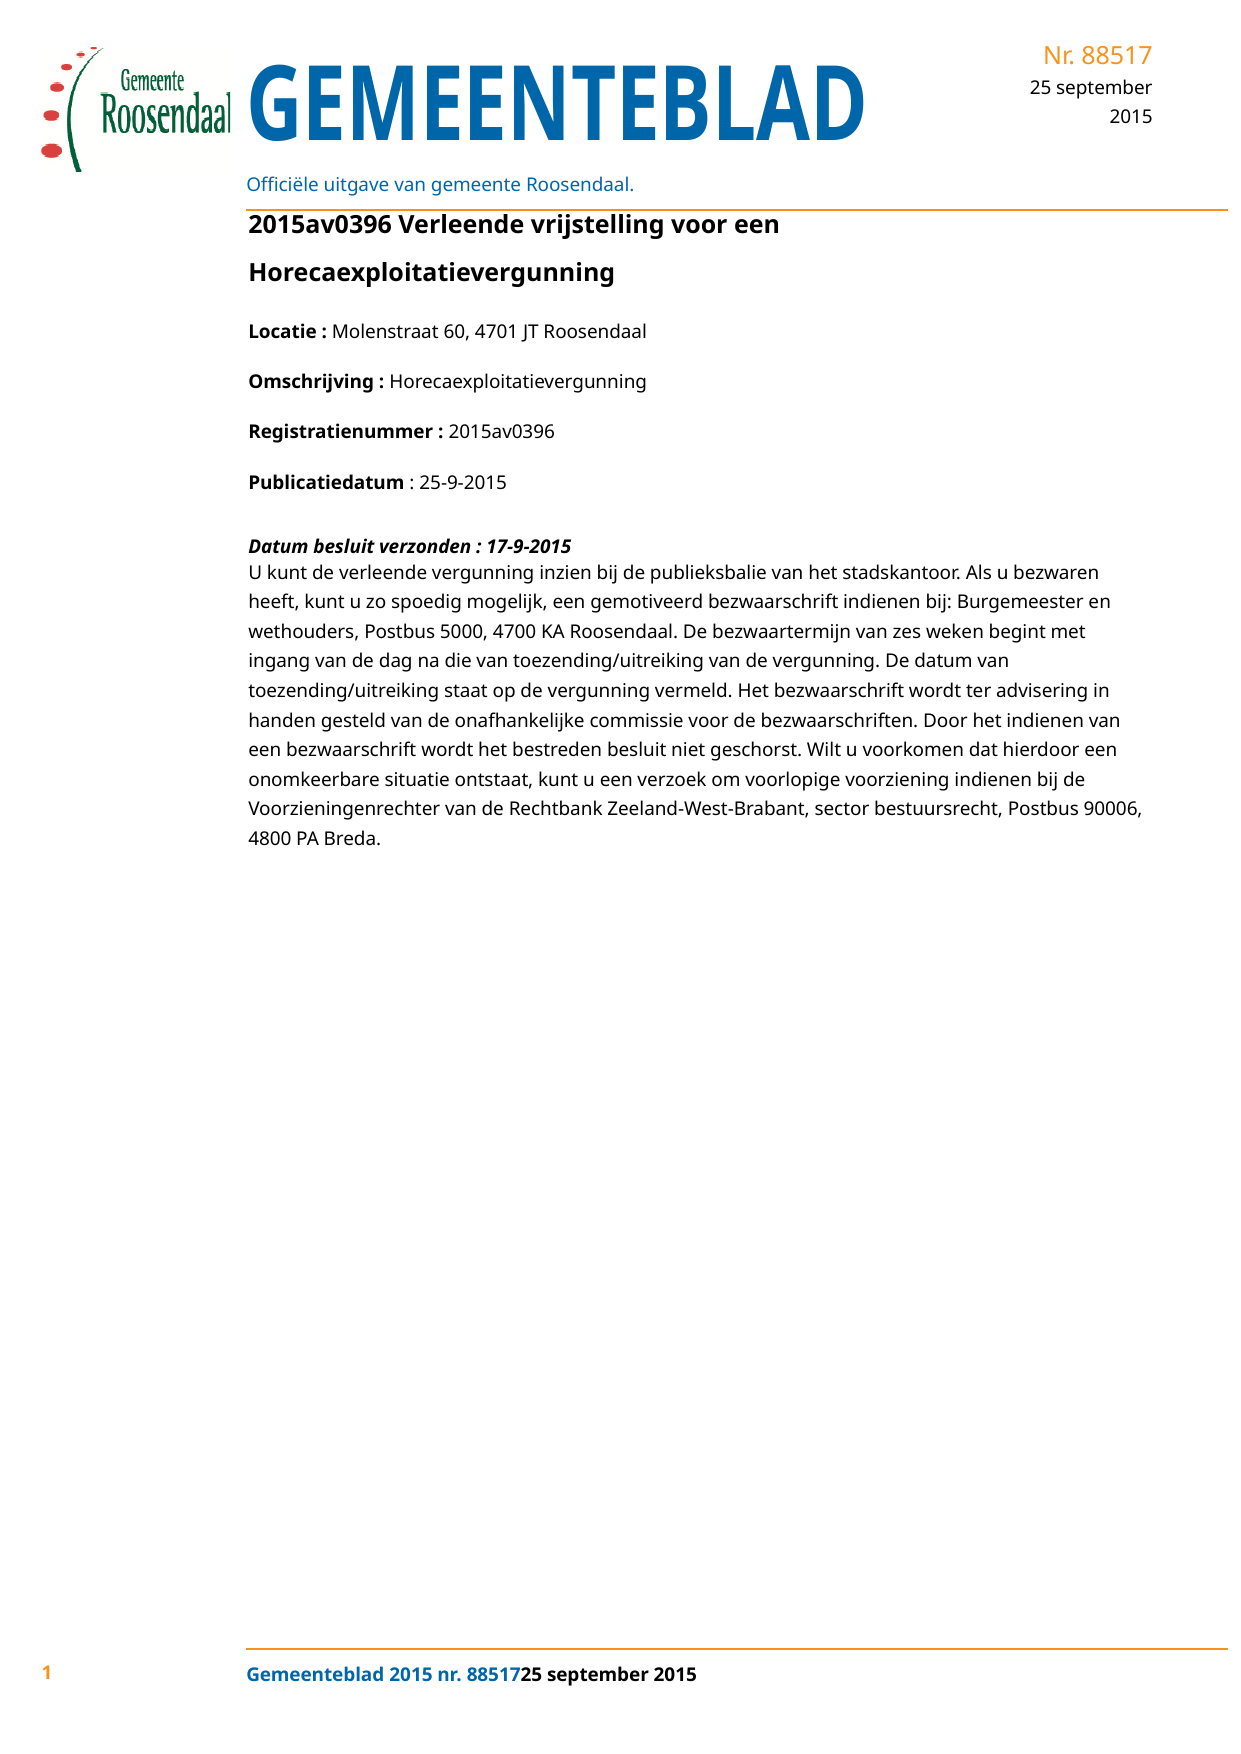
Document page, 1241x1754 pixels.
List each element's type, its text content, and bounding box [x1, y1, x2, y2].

picture [41, 47, 231, 172]
text Datum besluit verzonden : 17-9-2015 [248, 533, 1152, 559]
text Registratienummer : 2015av0396 [248, 419, 1152, 444]
text Publicatiedatum : 25-9-2015 [248, 469, 1152, 495]
text Locatie : Molenstraat 60, 4701 JT Roosendaal [248, 318, 1152, 344]
text 2015av0396 Verleende vrijstelling voor een Horecaexploitatievergunning [248, 211, 1152, 288]
text Omschrijving : Horecaexploitatievergunning [248, 368, 1152, 394]
text U kunt de verleende vergunning inzien bij de publieksbalie van het stadskantoor. Als u bezwaren heeft, kunt u zo spoedig mogelijk, een gemotiveerd bezwaarschrift indienen bij: Burgemeester en wethouders, Postbus 5000, 4700 KA Roosendaal. De bezwaartermijn van zes weken begint met ingang van de dag na die van toezending/uitreiking van de vergunning. De datum van toezending/uitreiking staat op de vergunning vermeld. Het bezwaarschrift wordt ter advisering in handen gesteld van de onafhankelijke commissie voor de bezwaarschriften. Door het indienen van een bezwaarschrift wordt het bestreden besluit niet geschorst. Wilt u voorkomen dat hierdoor een onomkeerbare situatie ontstaat, kunt u een verzoek om voorlopige voorziening indienen bij de Voorzieningenrechter van de Rechtbank Zeeland-West-Brabant, sector bestuursrecht, Postbus 90006, 4800 PA Breda. [248, 559, 1152, 851]
